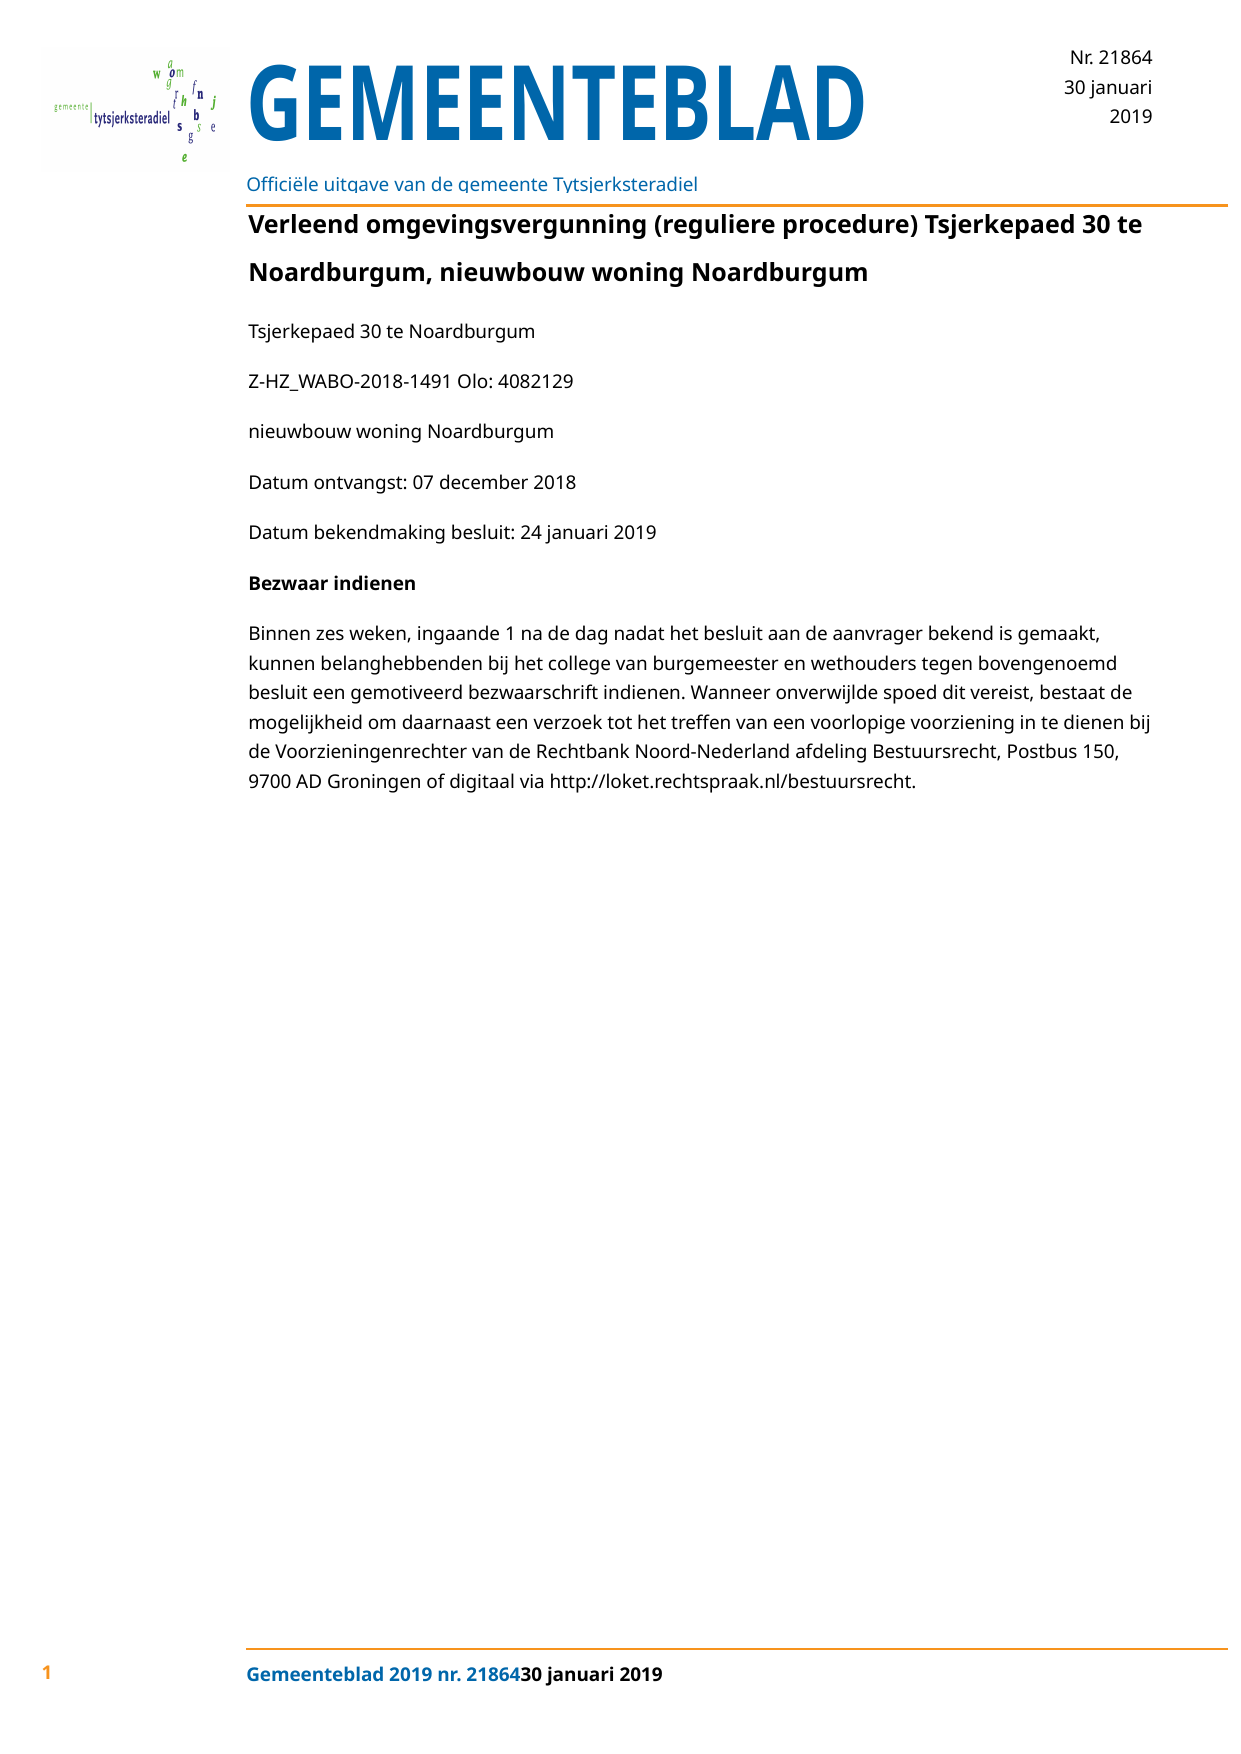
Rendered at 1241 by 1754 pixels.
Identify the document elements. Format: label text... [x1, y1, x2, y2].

text Bezwaar indienen [248, 570, 1152, 596]
text nieuwbouw woning Noardburgum [248, 419, 1152, 444]
text Datum bekendmaking besluit: 24 januari 2019 [248, 519, 1152, 545]
text Z-HZ_WABO-2018-1491 Olo: 4082129 [248, 368, 1152, 394]
text Binnen zes weken, ingaande 1 na de dag nadat het besluit aan de aanvrager bekend is gemaakt, kunnen belanghebbenden bij het college van burgemeester en wethouders tegen bovengenoemd besluit een gemotiveerd bezwaarschrift indienen. Wanneer onverwijlde spoed dit vereist, bestaat de mogelijkheid om daarnaast een verzoek tot het treffen van een voorlopige voorziening in te dienen bij de Voorzieningenrechter van de Rechtbank Noord-Nederland afdeling Bestuursrecht, Postbus 150, 9700 AD Groningen of digitaal via http://loket.rechtspraak.nl/bestuursrecht. [248, 620, 1152, 794]
text Datum ontvangst: 07 december 2018 [248, 469, 1152, 495]
text Tsjerkepaed 30 te Noardburgum [248, 318, 1152, 344]
picture [41, 47, 231, 172]
text Verleend omgevingsvergunning (reguliere procedure) Tsjerkepaed 30 te Noardburgum, nieuwbouw woning Noardburgum [248, 207, 1152, 288]
